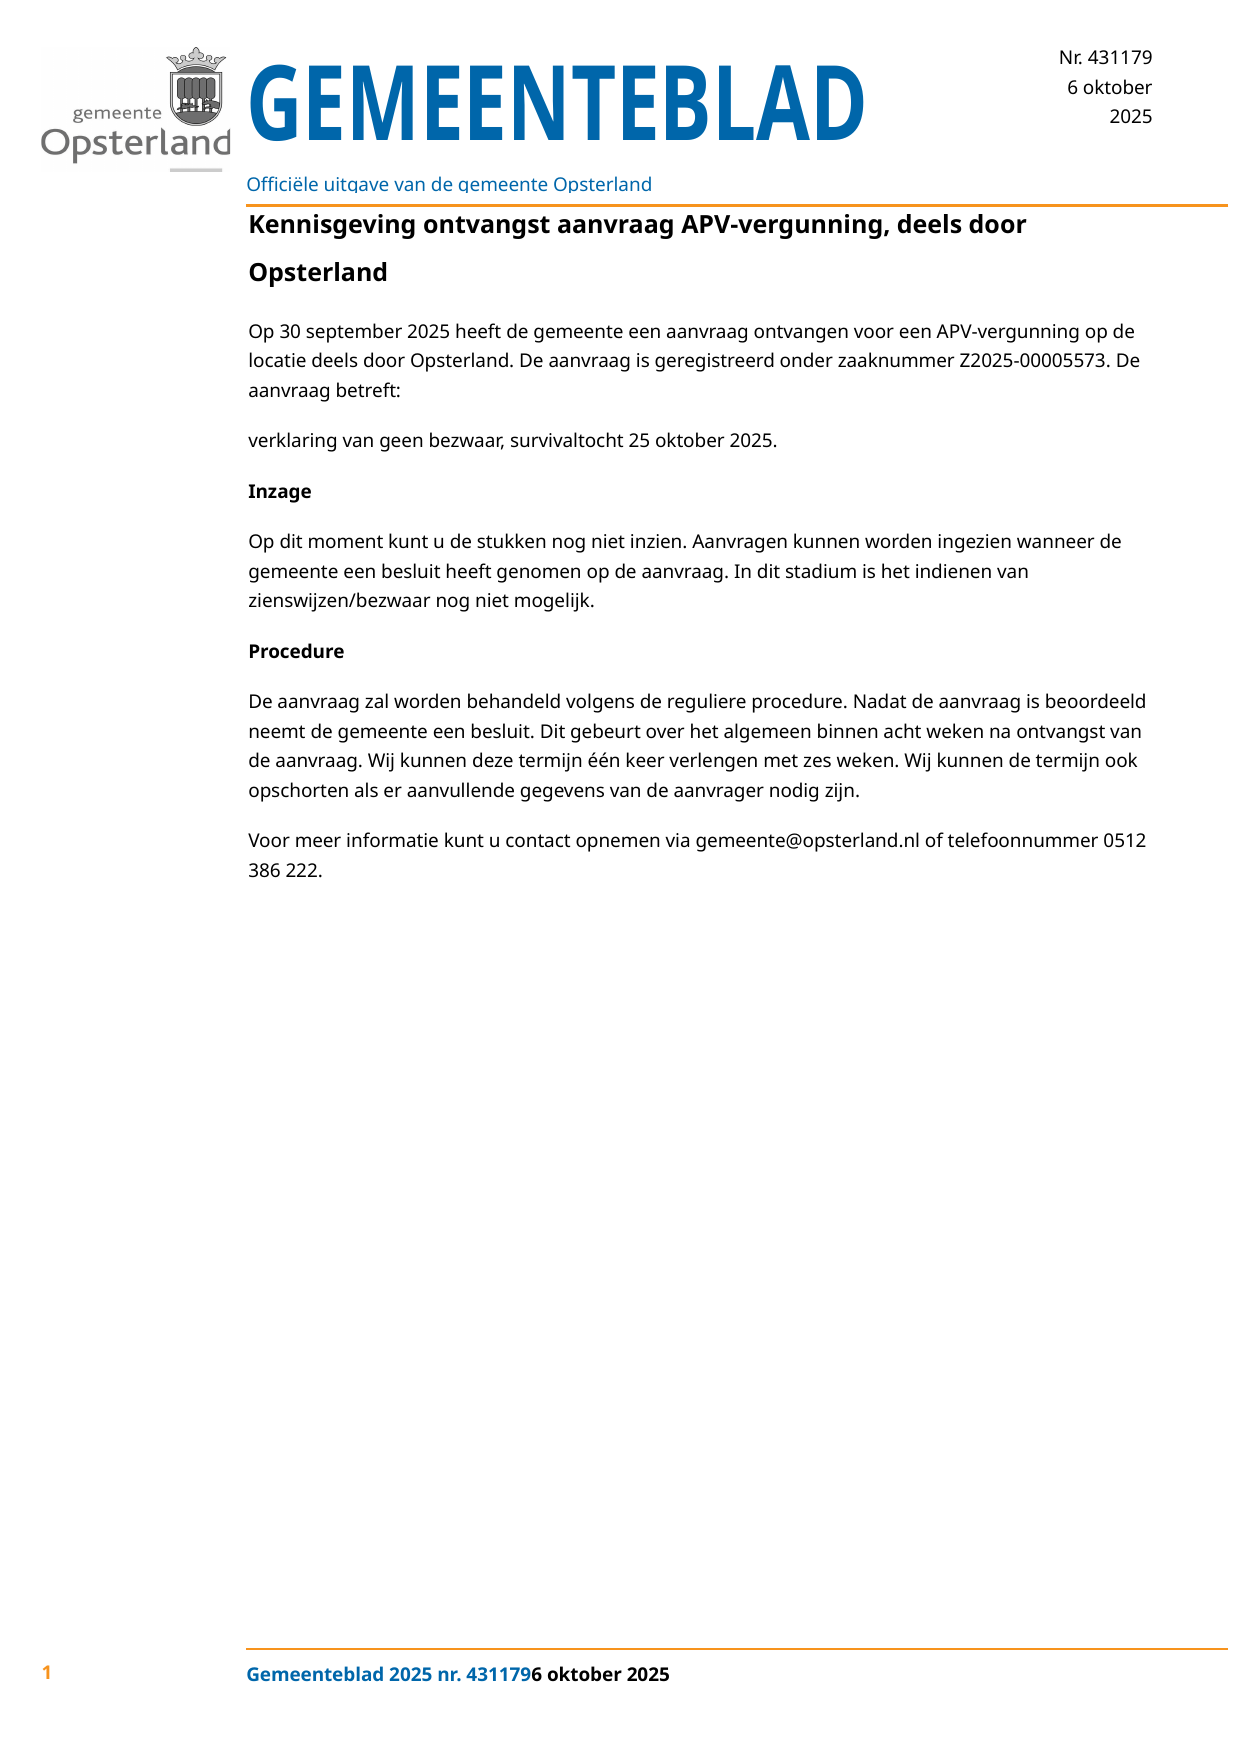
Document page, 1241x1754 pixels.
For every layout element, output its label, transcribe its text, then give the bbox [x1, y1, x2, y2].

text Inzage [248, 478, 1152, 504]
text De aanvraag zal worden behandeld volgens de reguliere procedure. Nadat de aanvraag is beoordeeld neemt de gemeente een besluit. Dit gebeurt over het algemeen binnen acht weken na ontvangst van de aanvraag. Wij kunnen deze termijn één keer verlengen met zes weken. Wij kunnen de termijn ook opschorten als er aanvullende gegevens van de aanvrager nodig zijn. [248, 688, 1152, 803]
text Op dit moment kunt u de stukken nog niet inzien. Aanvragen kunnen worden ingezien wanneer de gemeente een besluit heeft genomen op de aanvraag. In dit stadium is het indienen van zienswijzen/bezwaar nog niet mogelijk. [248, 528, 1152, 613]
text Op 30 september 2025 heeft de gemeente een aanvraag ontvangen voor een APV-vergunning op de locatie deels door Opsterland. De aanvraag is geregistreerd onder zaaknummer Z2025-00005573. De aanvraag betreft: [248, 318, 1152, 403]
text Procedure [248, 638, 1152, 664]
text verklaring van geen bezwaar, survivaltocht 25 oktober 2025. [248, 427, 1152, 453]
text Voor meer informatie kunt u contact opnemen via gemeente@opsterland.nl of telefoonnummer 0512 386 222. [248, 827, 1152, 883]
text Kennisgeving ontvangst aanvraag APV-vergunning, deels door Opsterland [248, 207, 1152, 288]
picture [41, 47, 231, 172]
